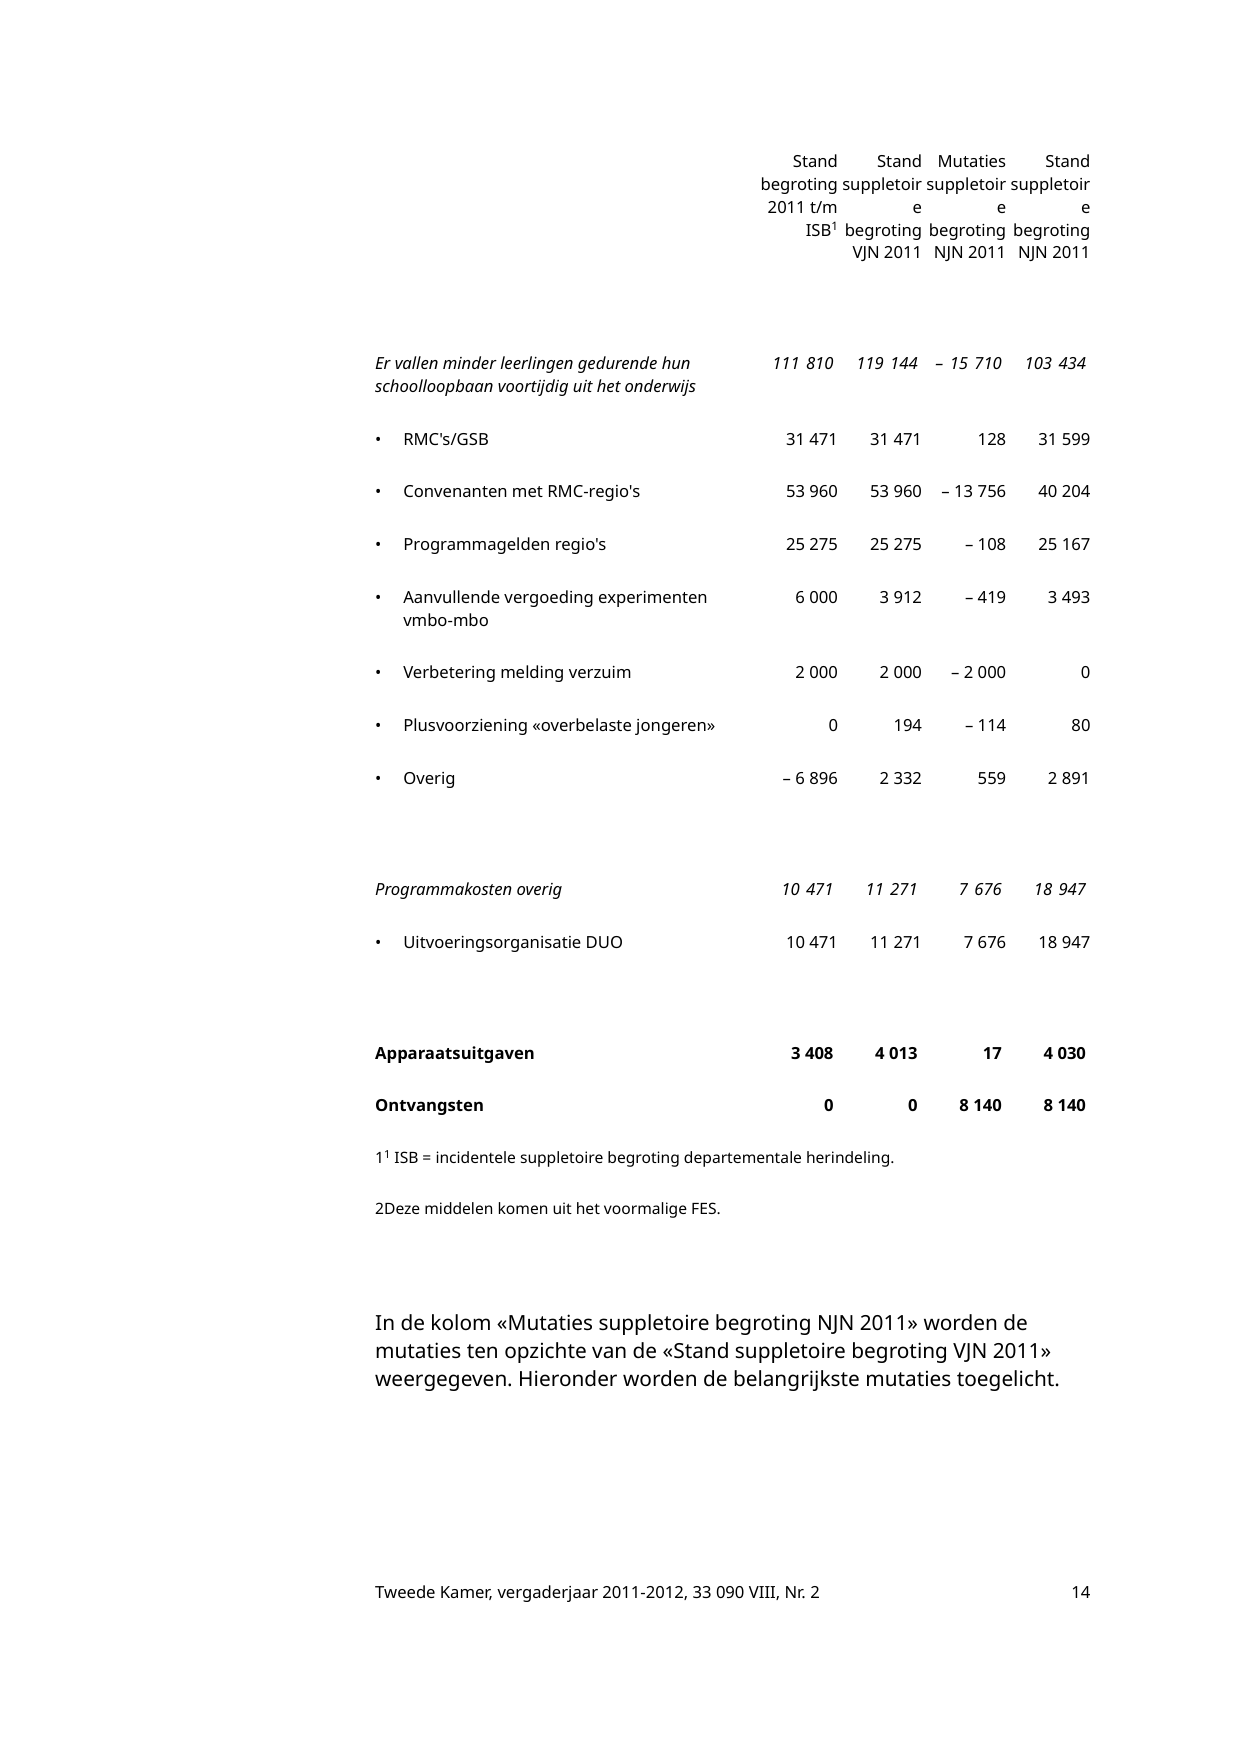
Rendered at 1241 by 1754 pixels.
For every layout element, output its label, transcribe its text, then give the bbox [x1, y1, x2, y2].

table_cell [838, 294, 922, 352]
table_cell Verbetering melding verzuim [403, 661, 753, 714]
table_cell 7 676 [922, 930, 1006, 983]
table_cell 2 332 [838, 766, 922, 819]
table_cell – 6 896 [754, 766, 838, 819]
table_header [375, 150, 403, 293]
table_cell 119 144 [838, 352, 922, 427]
table_cell 25 167 [1006, 533, 1090, 586]
table_cell – 419 [922, 586, 1006, 661]
table_cell 111 810 [754, 352, 838, 427]
table_cell Ontvangsten [375, 1094, 753, 1147]
table_cell Er vallen minder leerlingen gedurende hun schoolloopbaan voortijdig uit het onderwijs [375, 352, 753, 427]
table_cell • [375, 766, 403, 819]
table_cell 53 960 [754, 480, 838, 533]
table_cell 0 [754, 1094, 838, 1147]
table_cell [922, 294, 1006, 352]
table_cell [403, 983, 753, 1041]
table_cell 194 [838, 714, 922, 766]
table_cell • [375, 480, 403, 533]
table_cell • [375, 533, 403, 586]
table_cell 2 000 [838, 661, 922, 714]
table_cell 10 471 [754, 930, 838, 983]
table_cell – 108 [922, 533, 1006, 586]
table_cell [922, 819, 1006, 877]
table_cell 18 947 [1006, 930, 1090, 983]
table_cell 25 275 [838, 533, 922, 586]
table_cell – 15 710 [922, 352, 1006, 427]
table_cell 8 140 [922, 1094, 1006, 1147]
table_cell [1006, 819, 1090, 877]
table_cell [403, 819, 753, 877]
table_cell [403, 294, 753, 352]
table_cell 6 000 [754, 586, 838, 661]
table_cell 11 271 [838, 878, 922, 930]
table_cell • [375, 930, 403, 983]
table_cell 40 204 [1006, 480, 1090, 533]
table_cell – 114 [922, 714, 1006, 766]
table_cell 31 471 [754, 428, 838, 480]
table_cell [375, 819, 403, 877]
table_cell [754, 819, 838, 877]
table_cell 103 434 [1006, 352, 1090, 427]
table_cell • [375, 661, 403, 714]
table_cell 128 [922, 428, 1006, 480]
table_cell • [375, 428, 403, 480]
table_cell 8 140 [1006, 1094, 1090, 1147]
table_cell – 2 000 [922, 661, 1006, 714]
table_cell Convenanten met RMC-regio's [403, 480, 753, 533]
table_cell 53 960 [838, 480, 922, 533]
table_cell RMC's/GSB [403, 428, 753, 480]
table_cell – 13 756 [922, 480, 1006, 533]
table_cell 17 [922, 1041, 1006, 1094]
table_header [403, 150, 753, 293]
table_cell 2 000 [754, 661, 838, 714]
table_cell 3 408 [754, 1041, 838, 1094]
table_cell 7 676 [922, 878, 1006, 930]
table_cell 11 271 [838, 930, 922, 983]
table_cell Overig [403, 766, 753, 819]
table_cell 0 [754, 714, 838, 766]
table_cell 3 912 [838, 586, 922, 661]
table_cell 3 493 [1006, 586, 1090, 661]
table_header Stand suppletoire begroting VJN 2011 [838, 150, 922, 293]
table_cell 0 [1006, 661, 1090, 714]
text In de kolom «Mutaties suppletoire begroting NJN 2011» worden de mutaties ten opzichte van de «Stand suppletoire begroting VJN 2011» weergegeven. Hieronder worden de belangrijkste mutaties toegelicht. [375, 1308, 1090, 1393]
table_cell Aanvullende vergoeding experimenten vmbo-mbo [403, 586, 753, 661]
table_cell 80 [1006, 714, 1090, 766]
table_header Stand suppletoire begroting NJN 2011 [1006, 150, 1090, 293]
table_cell • [375, 714, 403, 766]
table_cell [1006, 294, 1090, 352]
table_cell 31 471 [838, 428, 922, 480]
table_cell 559 [922, 766, 1006, 819]
table_header Stand begroting 2011 t/m ISB1 [754, 150, 838, 293]
table_cell [754, 983, 838, 1041]
table_cell Programmakosten overig [375, 878, 753, 930]
table_cell [375, 294, 403, 352]
table_cell 0 [838, 1094, 922, 1147]
table_cell [1006, 983, 1090, 1041]
table_cell 10 471 [754, 878, 838, 930]
table_cell 18 947 [1006, 878, 1090, 930]
table_cell [754, 294, 838, 352]
table_cell 31 599 [1006, 428, 1090, 480]
table_cell Uitvoeringsorganisatie DUO [403, 930, 753, 983]
table_cell 4 013 [838, 1041, 922, 1094]
table_header Mutaties suppletoire begroting NJN 2011 [922, 150, 1006, 293]
table_cell [838, 819, 922, 877]
table_cell 4 030 [1006, 1041, 1090, 1094]
table_cell • [375, 586, 403, 661]
table_cell 2 891 [1006, 766, 1090, 819]
table_cell [922, 983, 1006, 1041]
table_cell 25 275 [754, 533, 838, 586]
table_cell [838, 983, 922, 1041]
table_cell 11 ISB = incidentele suppletoire begroting departementale herindeling. 2Deze middelen komen uit het voormalige FES. [375, 1147, 1090, 1249]
table_cell Plusvoorziening «overbelaste jongeren» [403, 714, 753, 766]
table_cell [375, 983, 403, 1041]
table_cell Programmagelden regio's [403, 533, 753, 586]
table_cell Apparaatsuitgaven [375, 1041, 753, 1094]
